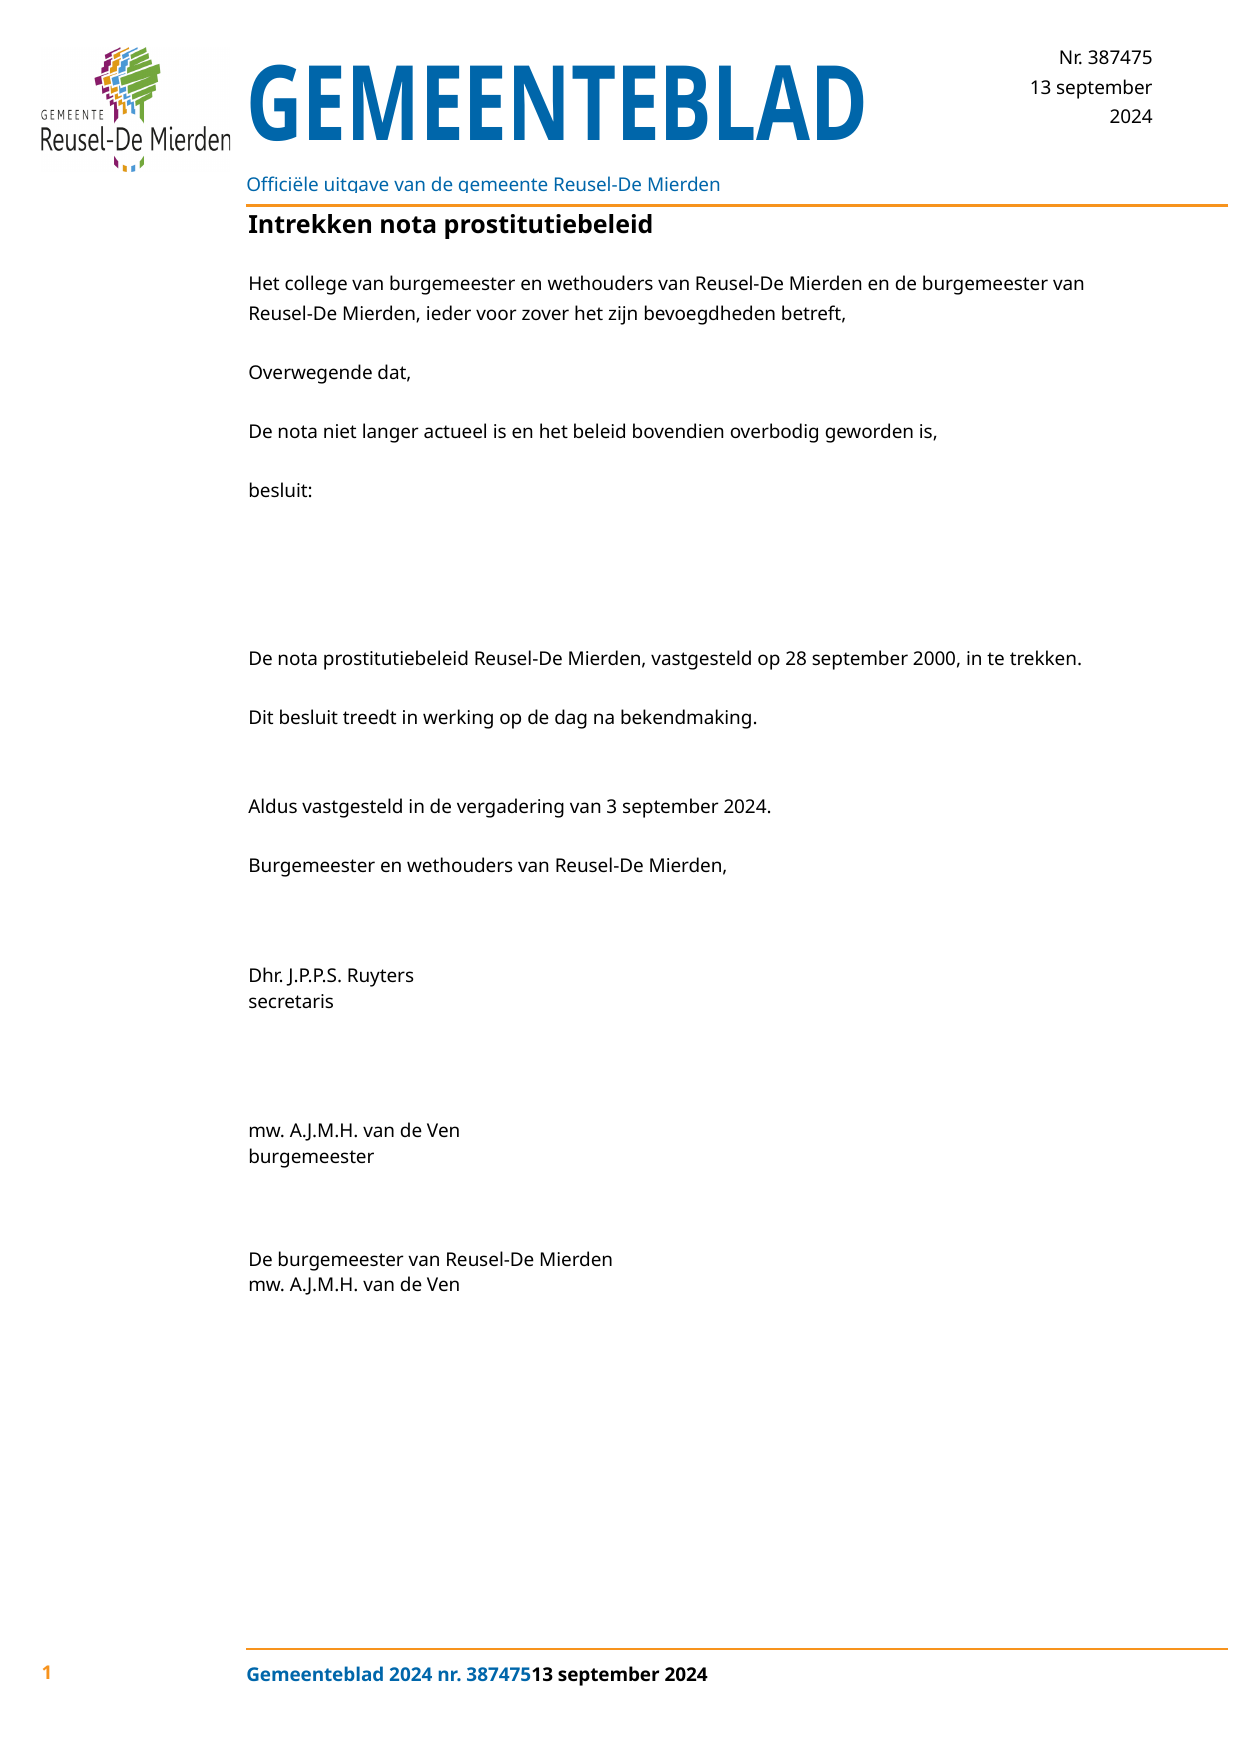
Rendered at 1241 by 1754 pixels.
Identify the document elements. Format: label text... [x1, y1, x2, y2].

text Burgemeester en wethouders van Reusel-De Mierden, [248, 852, 1152, 878]
picture [41, 47, 231, 172]
text mw. A.J.M.H. van de Ven [248, 1271, 1152, 1297]
text Dit besluit treedt in werking op de dag na bekendmaking. [248, 704, 1152, 730]
text De burgemeester van Reusel-De Mierden [248, 1246, 1152, 1271]
text besluit: [248, 477, 1152, 503]
text burgemeester [248, 1143, 1152, 1168]
text De nota niet langer actueel is en het beleid bovendien overbodig geworden is, [248, 418, 1152, 444]
text secretaris [248, 988, 1152, 1014]
text Het college van burgemeester en wethouders van Reusel-De Mierden en de burgemeester van Reusel-De Mierden, ieder voor zover het zijn bevoegdheden betreft, [248, 270, 1152, 326]
text mw. A.J.M.H. van de Ven [248, 1117, 1152, 1143]
text Dhr. J.P.P.S. Ruyters [248, 963, 1152, 988]
text Overwegende dat, [248, 359, 1152, 385]
text De nota prostitutiebeleid Reusel-De Mierden, vastgesteld op 28 september 2000, in te trekken. [248, 645, 1152, 671]
text Intrekken nota prostitutiebeleid [248, 207, 1152, 241]
text Aldus vastgesteld in de vergadering van 3 september 2024. [248, 793, 1152, 819]
